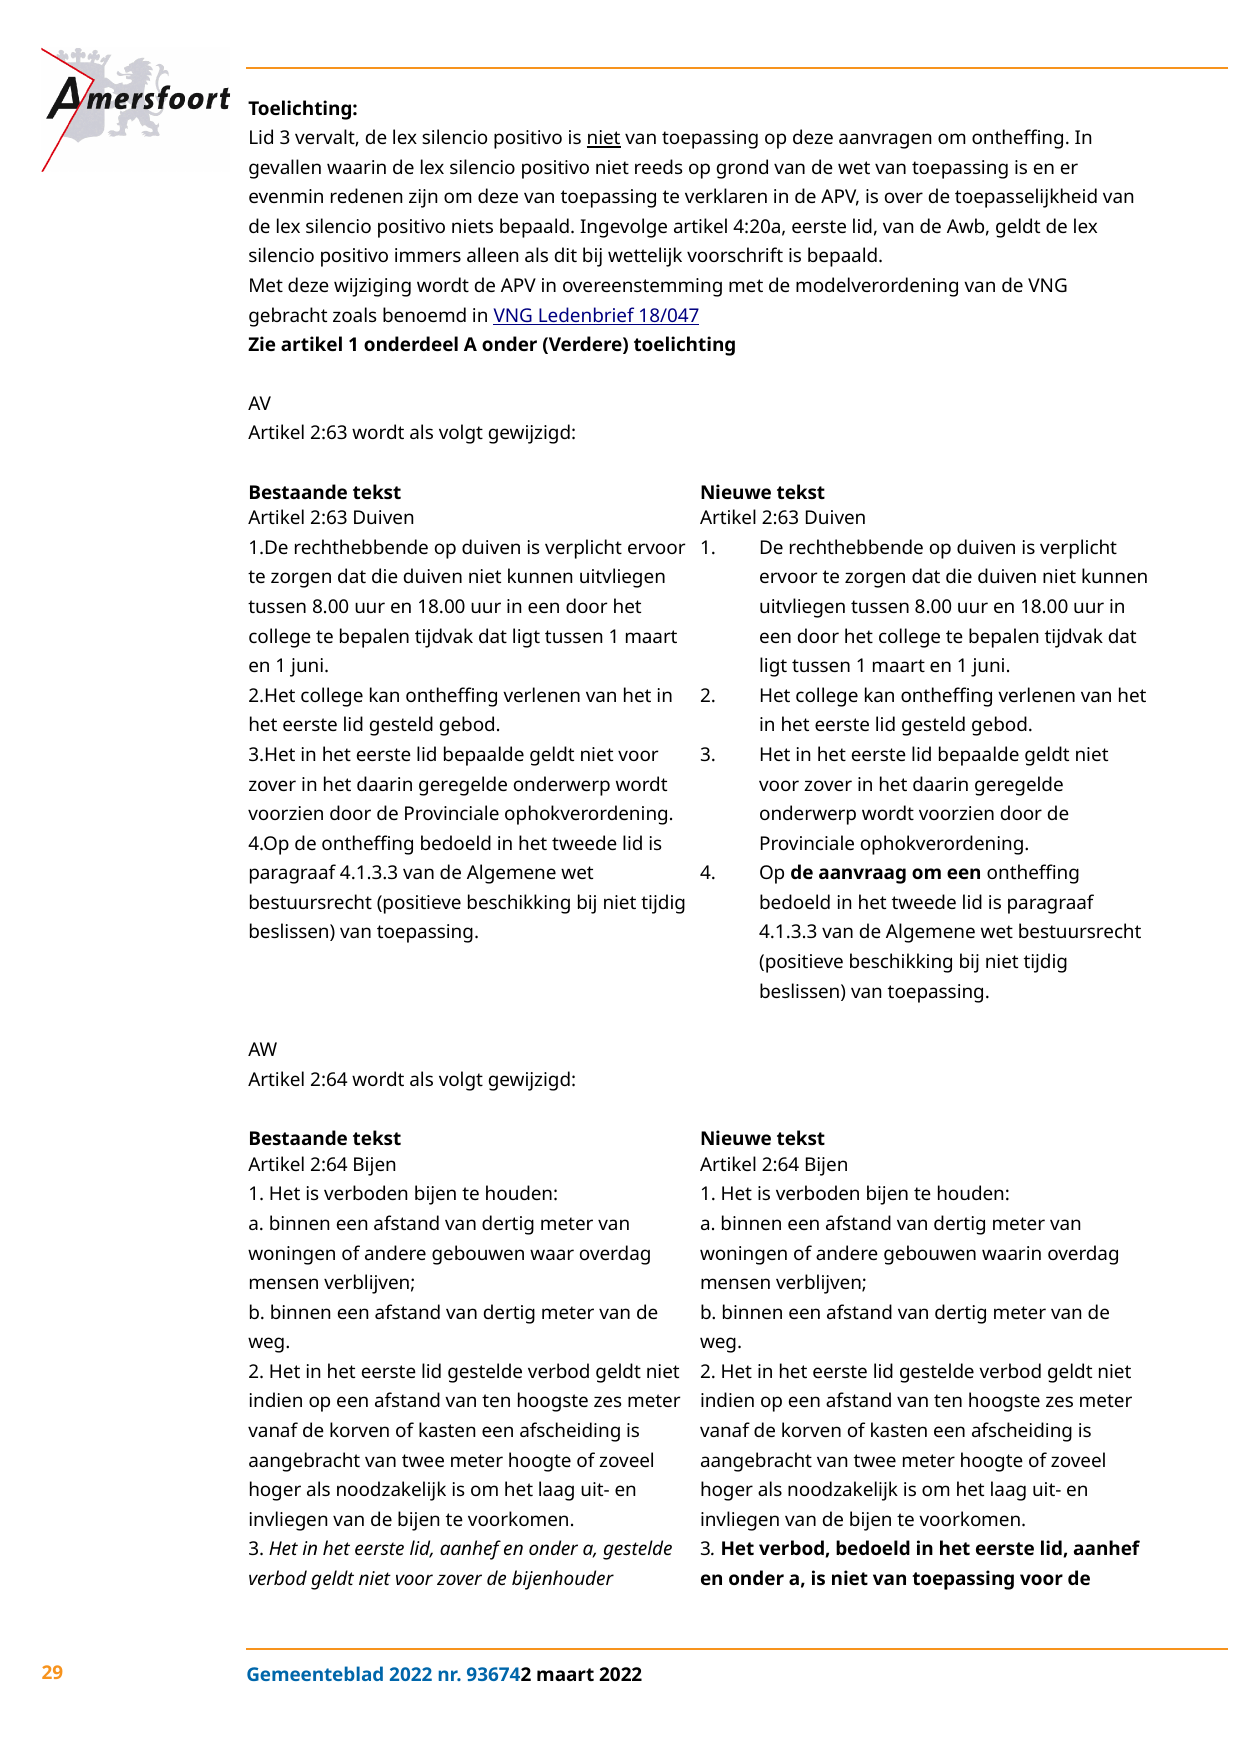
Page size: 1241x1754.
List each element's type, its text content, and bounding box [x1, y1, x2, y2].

table_header Bestaande tekst [248, 479, 700, 504]
table_cell Artikel 2:64 Bijen 1. Het is verboden bijen te houden: a. binnen een afstand van dertig meter van woningen of andere gebouwen waar overdag mensen verblijven; b. binnen een afstand van dertig meter van de weg. 2. Het in het eerste lid gestelde verbod geldt niet indien op een afstand van ten hoogste zes meter vanaf de korven of kasten een afscheiding is aangebracht van twee meter hoogte of zoveel hoger als noodzakelijk is om het laag uit- en invliegen van de bijen te voorkomen. 3. Het in het eerste lid, aanhef en onder a, gestelde verbod geldt niet voor zover de bijenhouder [248, 1151, 700, 1591]
text Artikel 2:63 wordt als volgt gewijzigd: [248, 419, 1152, 445]
table_cell Artikel 2:63 Duiven 1.De rechthebbende op duiven is verplicht ervoor te zorgen dat die duiven niet kunnen uitvliegen tussen 8.00 uur en 18.00 uur in een door het college te bepalen tijdvak dat ligt tussen 1 maart en 1 juni. 2.Het college kan ontheffing verlenen van het in het eerste lid gesteld gebod. 3.Het in het eerste lid bepaalde geldt niet voor zover in het daarin geregelde onderwerp wordt voorzien door de Provinciale ophokverordening. 4.Op de ontheffing bedoeld in het tweede lid is paragraaf 4.1.3.3 van de Algemene wet bestuursrecht (positieve beschikking bij niet tijdig beslissen) van toepassing. [248, 505, 700, 1004]
table_cell Artikel 2:63 Duiven De rechthebbende op duiven is verplicht ervoor te zorgen dat die duiven niet kunnen uitvliegen tussen 8.00 uur en 18.00 uur in een door het college te bepalen tijdvak dat ligt tussen 1 maart en 1 juni. Het college kan ontheffing verlenen van het in het eerste lid gesteld gebod. Het in het eerste lid bepaalde geldt niet voor zover in het daarin geregelde onderwerp wordt voorzien door de Provinciale ophokverordening. Op de aanvraag om een ontheffing bedoeld in het tweede lid is paragraaf 4.1.3.3 van de Algemene wet bestuursrecht (positieve beschikking bij niet tijdig beslissen) van toepassing. [700, 505, 1152, 1004]
table_header Nieuwe tekst [700, 1125, 1152, 1151]
table_header Nieuwe tekst [700, 479, 1152, 504]
table_cell Toelichting: Lid 3 vervalt, de lex silencio positivo is niet van toepassing op deze aanvragen om ontheffing. In gevallen waarin de lex silencio positivo niet reeds op grond van de wet van toepassing is en er evenmin redenen zijn om deze van toepassing te verklaren in de APV, is over de toepasselijkheid van de lex silencio positivo niets bepaald. Ingevolge artikel 4:20a, eerste lid, van de Awb, geldt de lex silencio positivo immers alleen als dit bij wettelijk voorschrift is bepaald. Met deze wijziging wordt de APV in overeenstemming met de modelverordening van de VNG gebracht zoals benoemd in VNG Ledenbrief 18/047 Zie artikel 1 onderdeel A onder (Verdere) toelichting [248, 95, 1152, 357]
picture [41, 47, 231, 172]
table_header Bestaande tekst [248, 1125, 700, 1151]
text AW [248, 1036, 1152, 1062]
text Artikel 2:64 wordt als volgt gewijzigd: [248, 1066, 1152, 1092]
table_cell Artikel 2:64 Bijen 1. Het is verboden bijen te houden: a. binnen een afstand van dertig meter van woningen of andere gebouwen waarin overdag mensen verblijven; b. binnen een afstand van dertig meter van de weg. 2. Het in het eerste lid gestelde verbod geldt niet indien op een afstand van ten hoogste zes meter vanaf de korven of kasten een afscheiding is aangebracht van twee meter hoogte of zoveel hoger als noodzakelijk is om het laag uit- en invliegen van de bijen te voorkomen. 3. Het verbod, bedoeld in het eerste lid, aanhef en onder a, is niet van toepassing voor de [700, 1151, 1152, 1591]
text AV [248, 390, 1152, 416]
